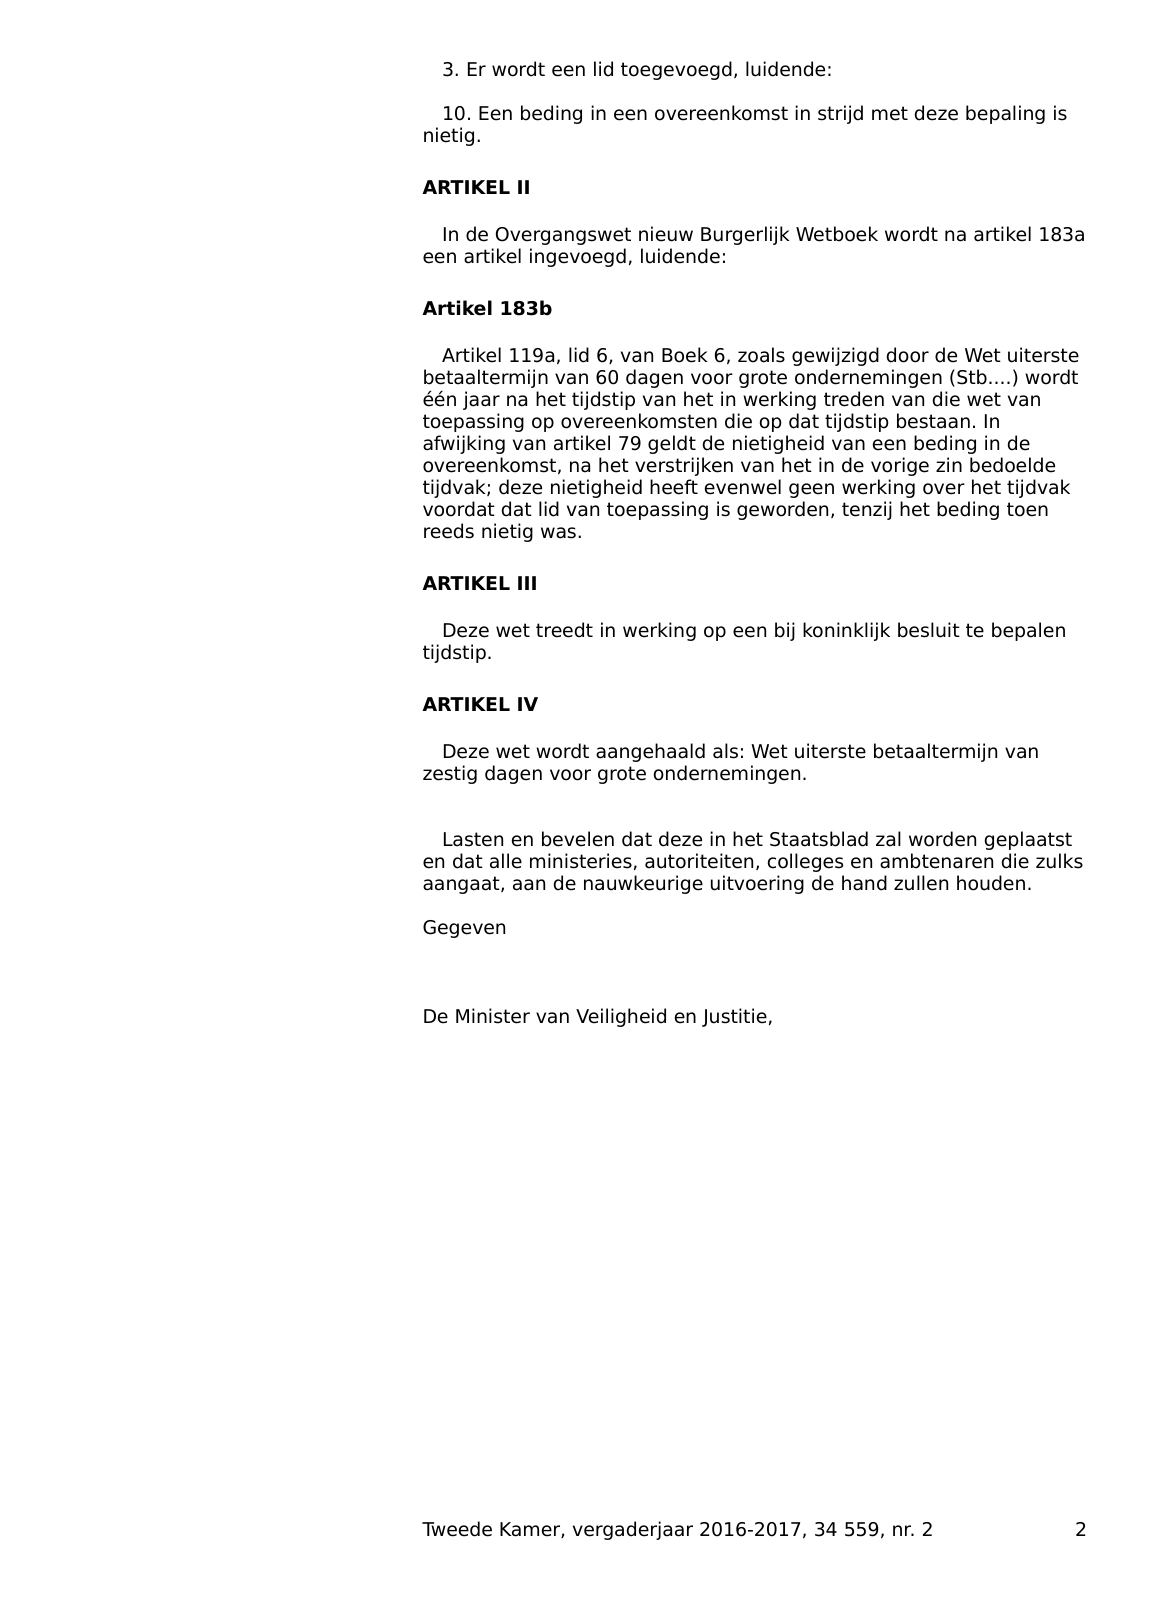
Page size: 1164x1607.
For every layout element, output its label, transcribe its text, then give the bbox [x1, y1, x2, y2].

subtitle Artikel 183b [422, 298, 1087, 320]
text Gegeven [422, 917, 1087, 939]
text In de Overgangswet nieuw Burgerlijk Wetboek wordt na artikel 183a een artikel ingevoegd, luidende: [422, 224, 1087, 268]
text 3. Er wordt een lid toegevoegd, luidende: [422, 59, 1087, 81]
subtitle ARTIKEL II [422, 177, 1087, 199]
subtitle ARTIKEL IV [422, 694, 1087, 716]
text Lasten en bevelen dat deze in het Staatsblad zal worden geplaatst en dat alle ministeries, autoriteiten, colleges en ambtenaren die zulks aangaat, aan de nauwkeurige uitvoering de hand zullen houden. [422, 829, 1087, 895]
text Artikel 119a, lid 6, van Boek 6, zoals gewijzigd door de Wet uiterste betaaltermijn van 60 dagen voor grote ondernemingen (Stb....) wordt één jaar na het tijdstip van het in werking treden van die wet van toepassing op overeenkomsten die op dat tijdstip bestaan. In afwijking van artikel 79 geldt de nietigheid van een beding in de overeenkomst, na het verstrijken van het in de vorige zin bedoelde tijdvak; deze nietigheid heeft evenwel geen werking over het tijdvak voordat dat lid van toepassing is geworden, tenzij het beding toen reeds nietig was. [422, 345, 1087, 543]
text De Minister van Veiligheid en Justitie, [422, 1006, 1087, 1028]
text Deze wet treedt in werking op een bij koninklijk besluit te bepalen tijdstip. [422, 620, 1087, 664]
subtitle ARTIKEL III [422, 573, 1087, 595]
text Deze wet wordt aangehaald als: Wet uiterste betaaltermijn van zestig dagen voor grote ondernemingen. [422, 741, 1087, 785]
text 10. Een beding in een overeenkomst in strijd met deze bepaling is nietig. [422, 103, 1087, 147]
